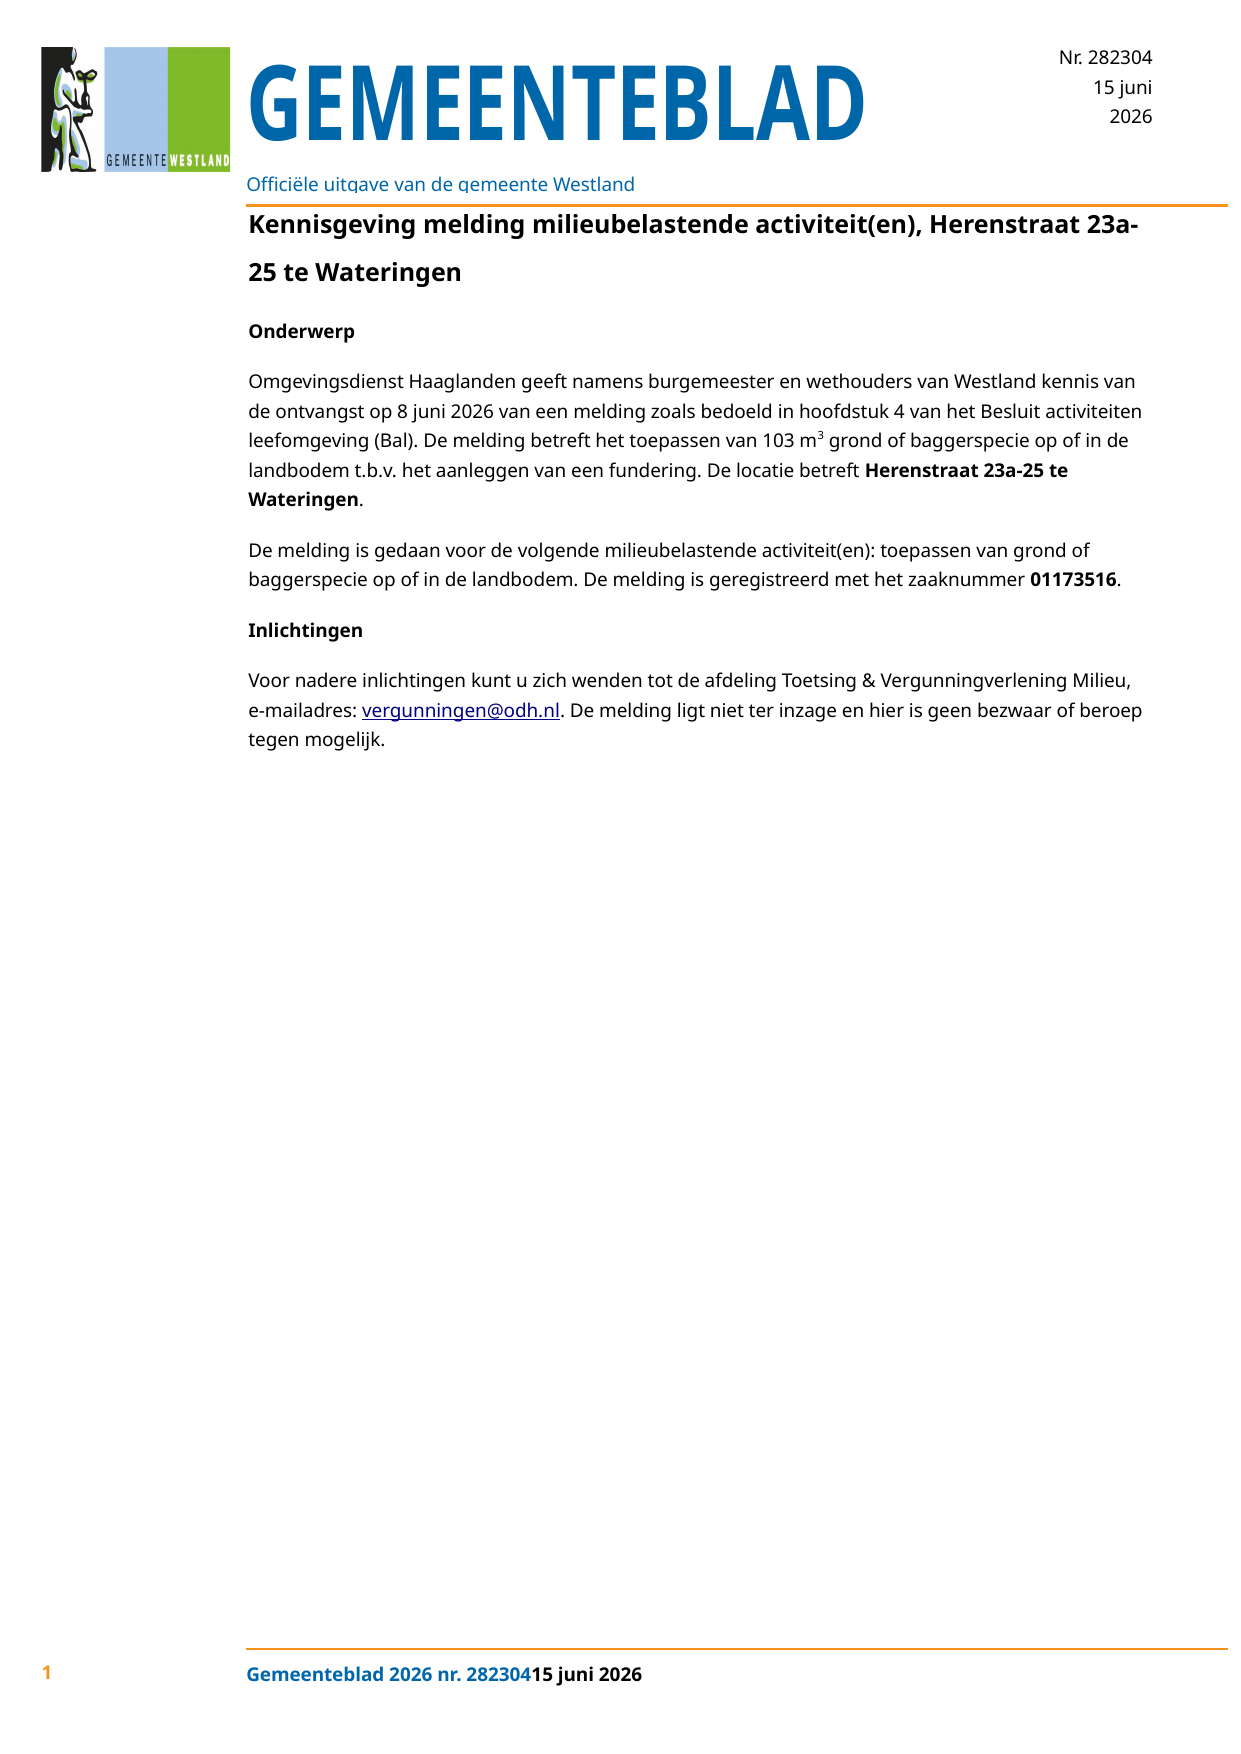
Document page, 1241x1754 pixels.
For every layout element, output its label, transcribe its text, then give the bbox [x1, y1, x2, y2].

picture [41, 47, 231, 172]
text Onderwerp [248, 318, 1152, 344]
text Inlichtingen [248, 617, 1152, 643]
text De melding is gedaan voor de volgende milieubelastende activiteit(en): toepassen van grond of baggerspecie op of in de landbodem. De melding is geregistreerd met het zaaknummer 01173516. [248, 537, 1152, 592]
text Voor nadere inlichtingen kunt u zich wenden tot de afdeling Toetsing & Vergunningverlening Milieu, e-mailadres: vergunningen@odh.nl. De melding ligt niet ter inzage en hier is geen bezwaar of beroep tegen mogelijk. [248, 667, 1152, 752]
text Kennisgeving melding milieubelastende activiteit(en), Herenstraat 23a-25 te Wateringen [248, 207, 1152, 288]
text Omgevingsdienst Haaglanden geeft namens burgemeester en wethouders van Westland kennis van de ontvangst op 8 juni 2026 van een melding zoals bedoeld in hoofdstuk 4 van het Besluit activiteiten leefomgeving (Bal). De melding betreft het toepassen van 103 m3 grond of baggerspecie op of in de landbodem t.b.v. het aanleggen van een fundering. De locatie betreft Herenstraat 23a-25 te Wateringen. [248, 368, 1152, 512]
